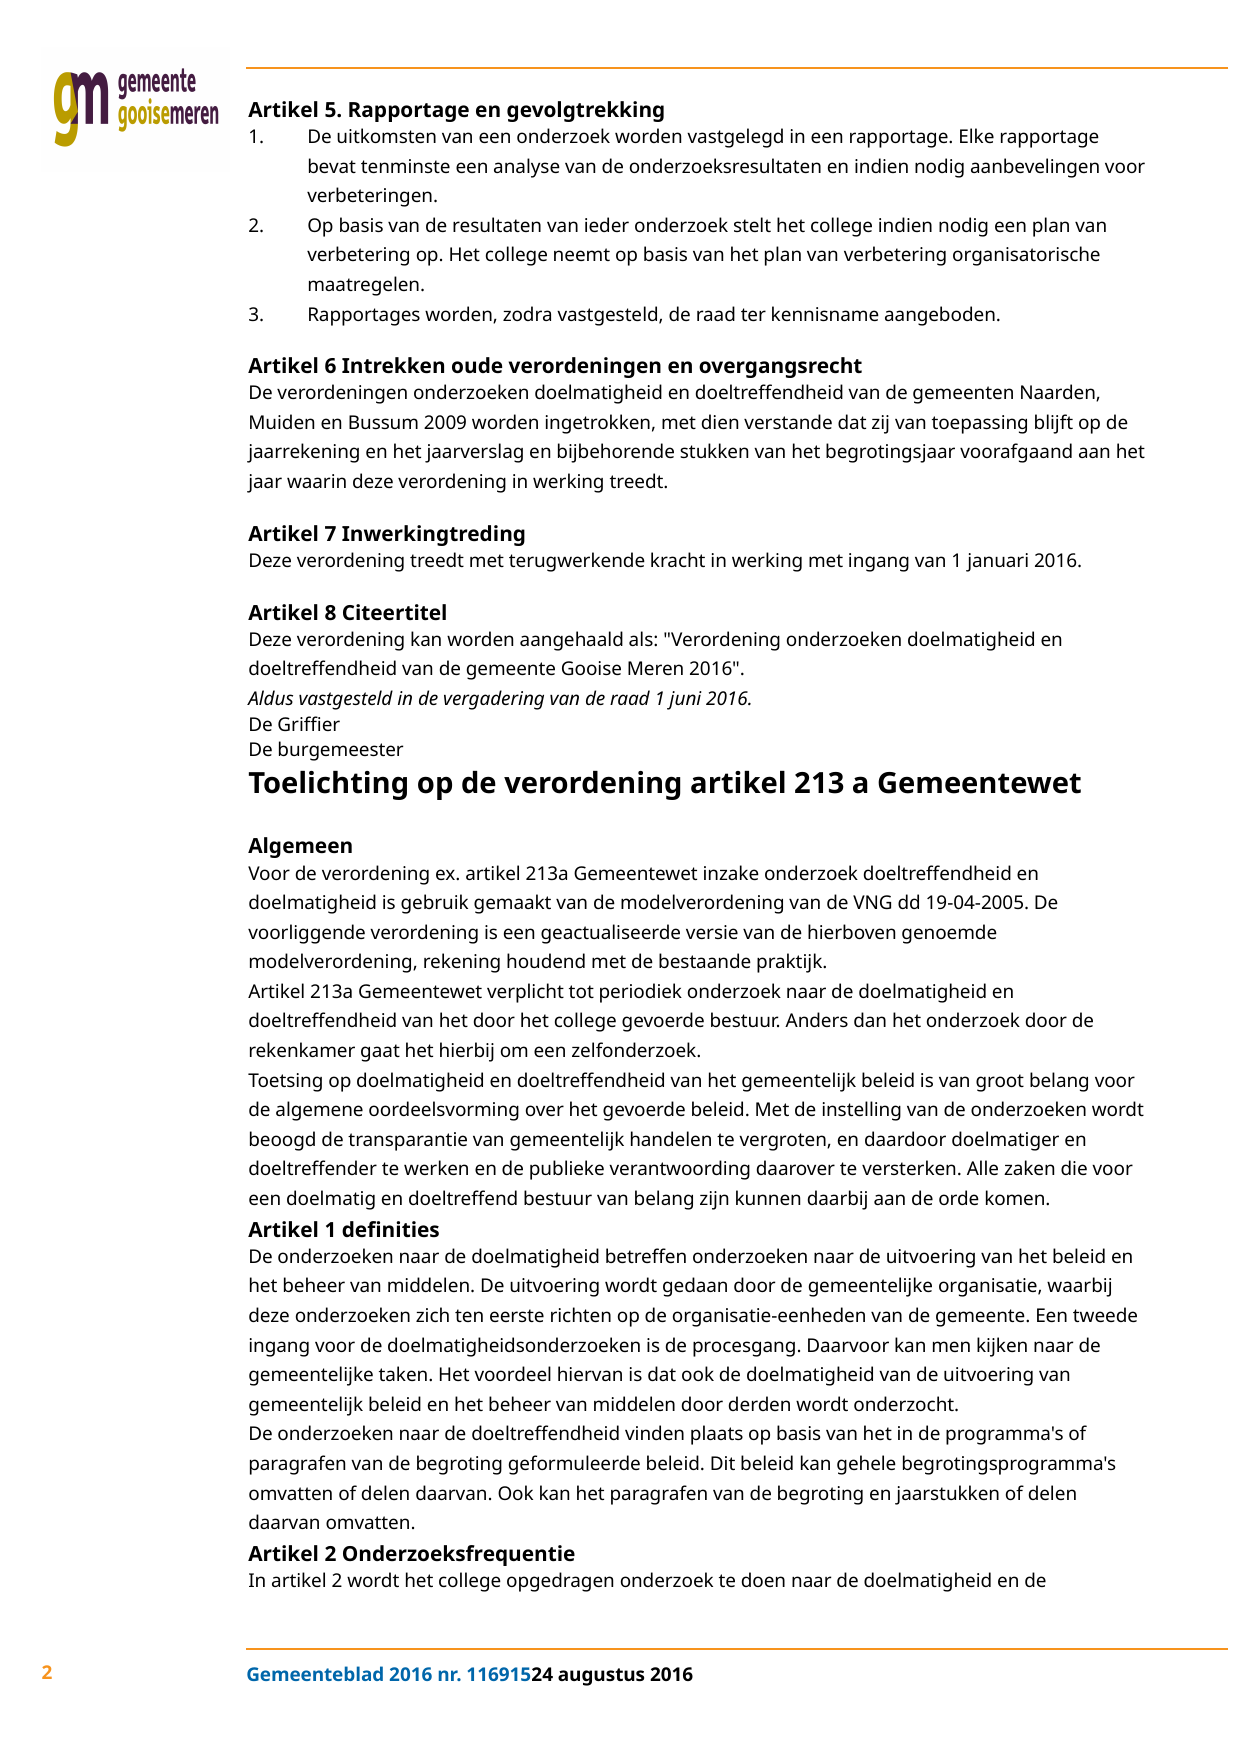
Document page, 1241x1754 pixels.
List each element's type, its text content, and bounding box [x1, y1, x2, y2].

text Artikel 6 Intrekken oude verordeningen en overgangsrecht [248, 351, 1152, 379]
text Artikel 8 Citeertitel [248, 598, 1152, 626]
text Deze verordening treedt met terugwerkende kracht in werking met ingang van 1 januari 2016. [248, 547, 1152, 573]
picture [41, 47, 231, 172]
list Rapportages worden, zodra vastgesteld, de raad ter kennisname aangeboden. [248, 301, 1152, 326]
text De onderzoeken naar de doelmatigheid betreffen onderzoeken naar de uitvoering van het beleid en het beheer van middelen. De uitvoering wordt gedaan door de gemeentelijke organisatie, waarbij deze onderzoeken zich ten eerste richten op de organisatie-eenheden van de gemeente. Een tweede ingang voor de doelmatigheidsonderzoeken is de procesgang. Daarvoor kan men kijken naar de gemeentelijke taken. Het voordeel hiervan is dat ook de doelmatigheid van de uitvoering van gemeentelijk beleid en het beheer van middelen door derden wordt onderzocht. [248, 1243, 1152, 1417]
text Toelichting op de verordening artikel 213 a Gemeentewet [248, 762, 1152, 802]
text Artikel 5. Rapportage en gevolgtrekking [248, 95, 1152, 123]
text Deze verordening kan worden aangehaald als: "Verordening onderzoeken doelmatigheid en doeltreffendheid van de gemeente Gooise Meren 2016". [248, 626, 1152, 681]
text Artikel 2 Onderzoeksfrequentie [248, 1539, 1152, 1567]
text Artikel 7 Inwerkingtreding [248, 519, 1152, 547]
text Artikel 1 definities [248, 1215, 1152, 1243]
text Aldus vastgesteld in de vergadering van de raad 1 juni 2016. [248, 685, 1152, 711]
text Toetsing op doelmatigheid en doeltreffendheid van het gemeentelijk beleid is van groot belang voor de algemene oordeelsvorming over het gevoerde beleid. Met de instelling van de onderzoeken wordt beoogd de transparantie van gemeentelijk handelen te vergroten, en daardoor doelmatiger en doeltreffender te werken en de publieke verantwoording daarover te versterken. Alle zaken die voor een doelmatig en doeltreffend bestuur van belang zijn kunnen daarbij aan de orde komen. [248, 1067, 1152, 1211]
text Algemeen [248, 831, 1152, 860]
text De onderzoeken naar de doeltreffendheid vinden plaats op basis van het in de programma's of paragrafen van de begroting geformuleerde beleid. Dit beleid kan gehele begrotingsprogramma's omvatten of delen daarvan. Ook kan het paragrafen van de begroting en jaarstukken of delen daarvan omvatten. [248, 1421, 1152, 1535]
text Artikel 213a Gemeentewet verplicht tot periodiek onderzoek naar de doelmatigheid en doeltreffendheid van het door het college gevoerde bestuur. Anders dan het onderzoek door de rekenkamer gaat het hierbij om een zelfonderzoek. [248, 978, 1152, 1063]
text De Griffier [248, 711, 1152, 737]
list Op basis van de resultaten van ieder onderzoek stelt het college indien nodig een plan van verbetering op. Het college neemt op basis van het plan van verbetering organisatorische maatregelen. [248, 212, 1152, 297]
text Voor de verordening ex. artikel 213a Gemeentewet inzake onderzoek doeltreffendheid en doelmatigheid is gebruik gemaakt van de modelverordening van de VNG dd 19-04-2005. De voorliggende verordening is een geactualiseerde versie van de hierboven genoemde modelverordening, rekening houdend met de bestaande praktijk. [248, 860, 1152, 974]
list De uitkomsten van een onderzoek worden vastgelegd in een rapportage. Elke rapportage bevat tenminste een analyse van de onderzoeksresultaten en indien nodig aanbevelingen voor verbeteringen. [248, 123, 1152, 208]
text De burgemeester [248, 737, 1152, 762]
text De verordeningen onderzoeken doelmatigheid en doeltreffendheid van de gemeenten Naarden, Muiden en Bussum 2009 worden ingetrokken, met dien verstande dat zij van toepassing blijft op de jaarrekening en het jaarverslag en bijbehorende stukken van het begrotingsjaar voorafgaand aan het jaar waarin deze verordening in werking treedt. [248, 379, 1152, 494]
text In artikel 2 wordt het college opgedragen onderzoek te doen naar de doelmatigheid en de [248, 1567, 1152, 1593]
